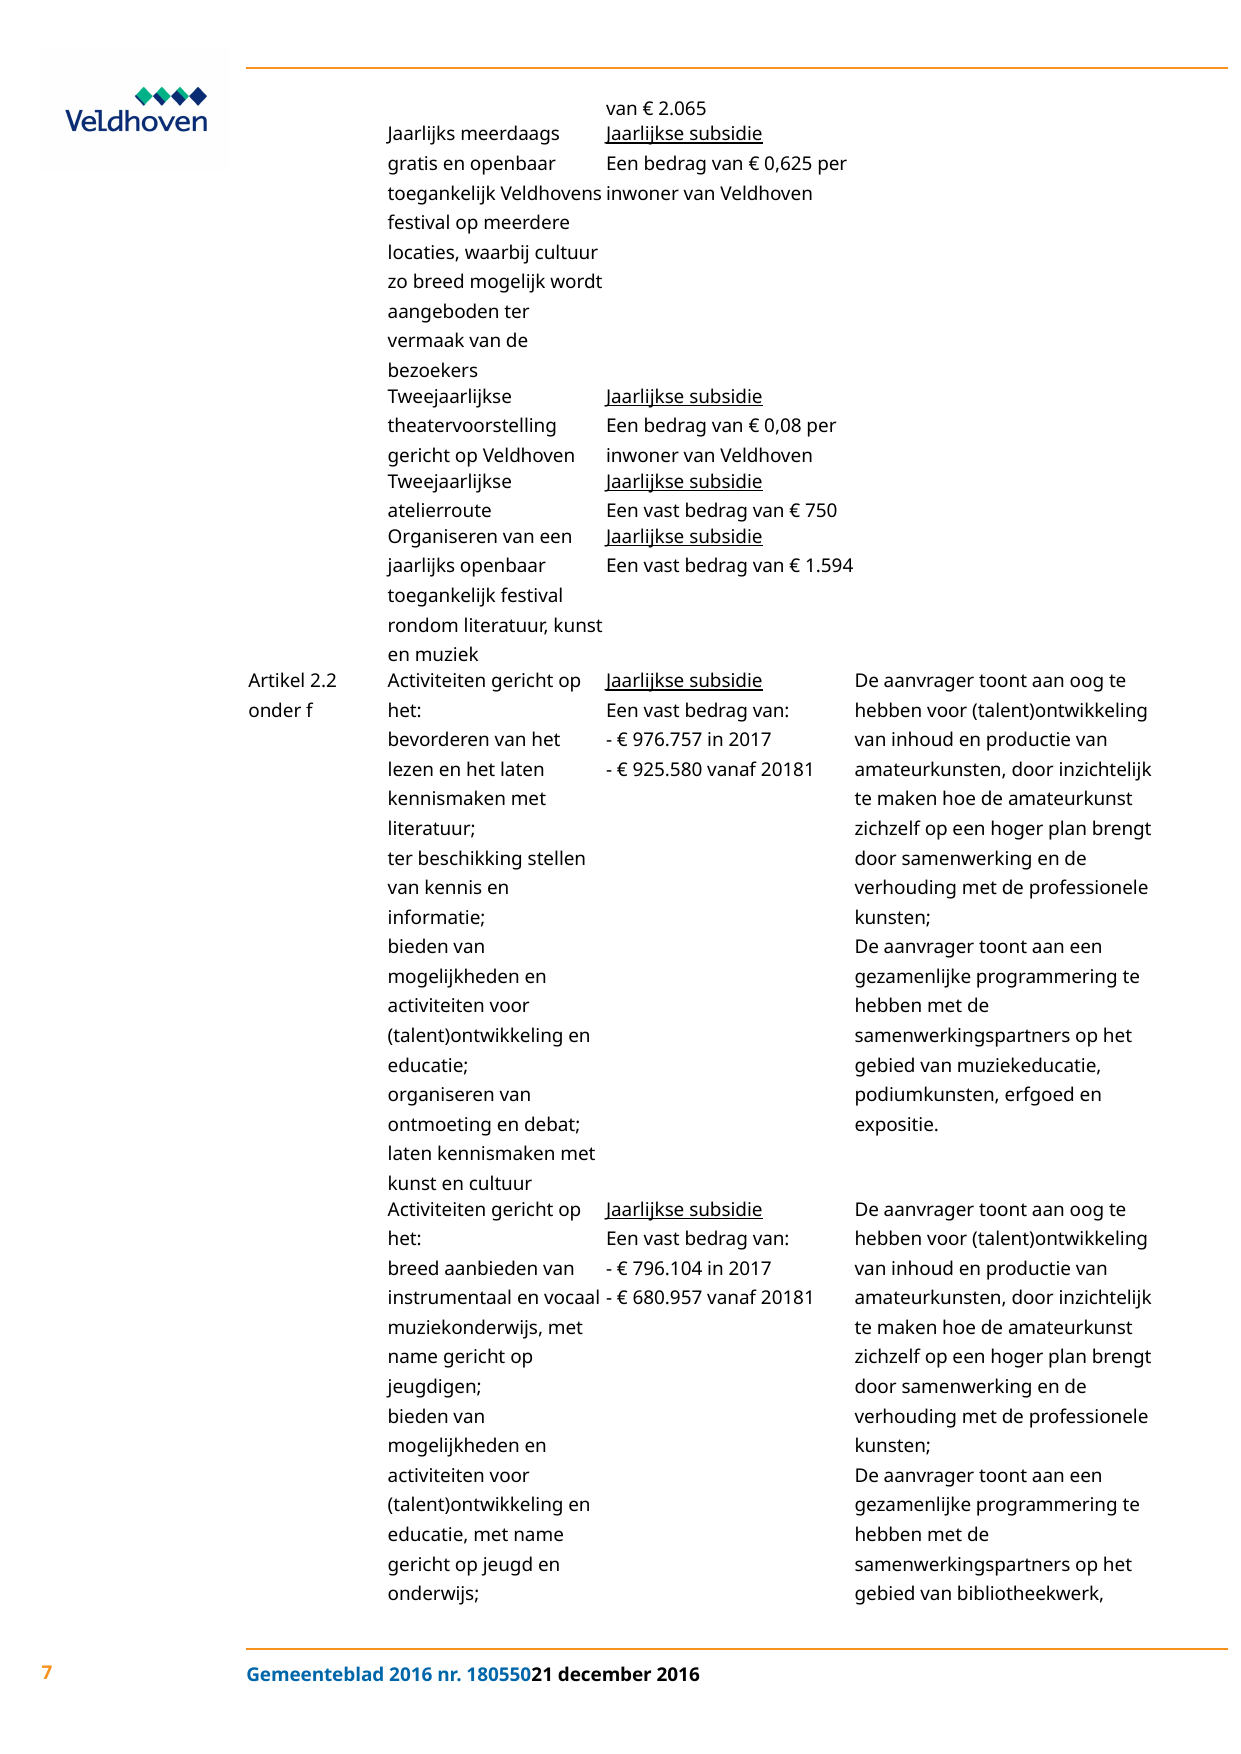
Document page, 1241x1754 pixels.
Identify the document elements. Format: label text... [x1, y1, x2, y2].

table_cell Artikel 2.2 onder f [248, 667, 387, 1196]
table_cell De aanvrager toont aan oog te hebben voor (talent)ontwikkeling van inhoud en productie van amateurkunsten, door inzichtelijk te maken hoe de amateurkunst zichzelf op een hoger plan brengt door samenwerking en de verhouding met de professionele kunsten; De aanvrager toont aan een gezamenlijke programmering te hebben met de samenwerkingspartners op het gebied van bibliotheekwerk, [854, 1196, 1152, 1606]
table_cell Jaarlijkse subsidie Een vast bedrag van € 1.594 [606, 523, 854, 667]
table_cell Activiteiten gericht op het: breed aanbieden van instrumentaal en vocaal muziekonderwijs, met name gericht op jeugdigen; bieden van mogelijkheden en activiteiten voor (talent)ontwikkeling en educatie, met name gericht op jeugd en onderwijs; [388, 1196, 606, 1606]
table_cell [854, 468, 1152, 523]
table_cell [854, 383, 1152, 468]
table_cell De aanvrager toont aan oog te hebben voor (talent)ontwikkeling van inhoud en productie van amateurkunsten, door inzichtelijk te maken hoe de amateurkunst zichzelf op een hoger plan brengt door samenwerking en de verhouding met de professionele kunsten; De aanvrager toont aan een gezamenlijke programmering te hebben met de samenwerkingspartners op het gebied van muziekeducatie, podiumkunsten, erfgoed en expositie. [854, 667, 1152, 1196]
table_cell [248, 383, 387, 468]
table_cell [854, 95, 1152, 121]
picture [41, 47, 231, 172]
table_cell Jaarlijkse subsidie Een bedrag van € 0,08 per inwoner van Veldhoven [606, 383, 854, 468]
table_cell [248, 523, 387, 667]
table_cell Jaarlijkse subsidie Een vast bedrag van € 750 [606, 468, 854, 523]
table_cell Tweejaarlijkse atelierroute [388, 468, 606, 523]
table_cell [854, 121, 1152, 383]
table_cell [248, 121, 387, 383]
table_cell Jaarlijkse subsidie Een vast bedrag van: - € 976.757 in 2017 - € 925.580 vanaf 20181 [606, 667, 854, 1196]
table_cell [248, 95, 387, 121]
table_cell [854, 523, 1152, 667]
table_cell Organiseren van een jaarlijks openbaar toegankelijk festival rondom literatuur, kunst en muziek [388, 523, 606, 667]
table_cell van € 2.065 [606, 95, 854, 121]
table_cell Activiteiten gericht op het: bevorderen van het lezen en het laten kennismaken met literatuur; ter beschikking stellen van kennis en informatie; bieden van mogelijkheden en activiteiten voor (talent)ontwikkeling en educatie; organiseren van ontmoeting en debat; laten kennismaken met kunst en cultuur [388, 667, 606, 1196]
table_cell Jaarlijkse subsidie Een bedrag van € 0,625 per inwoner van Veldhoven [606, 121, 854, 383]
table_cell Jaarlijkse subsidie Een vast bedrag van: - € 796.104 in 2017 - € 680.957 vanaf 20181 [606, 1196, 854, 1606]
table_cell Tweejaarlijkse theatervoorstelling gericht op Veldhoven [388, 383, 606, 468]
table_cell [388, 95, 606, 121]
table_cell [248, 1196, 387, 1606]
table_cell Jaarlijks meerdaags gratis en openbaar toegankelijk Veldhovens festival op meerdere locaties, waarbij cultuur zo breed mogelijk wordt aangeboden ter vermaak van de bezoekers [388, 121, 606, 383]
table_cell [248, 468, 387, 523]
